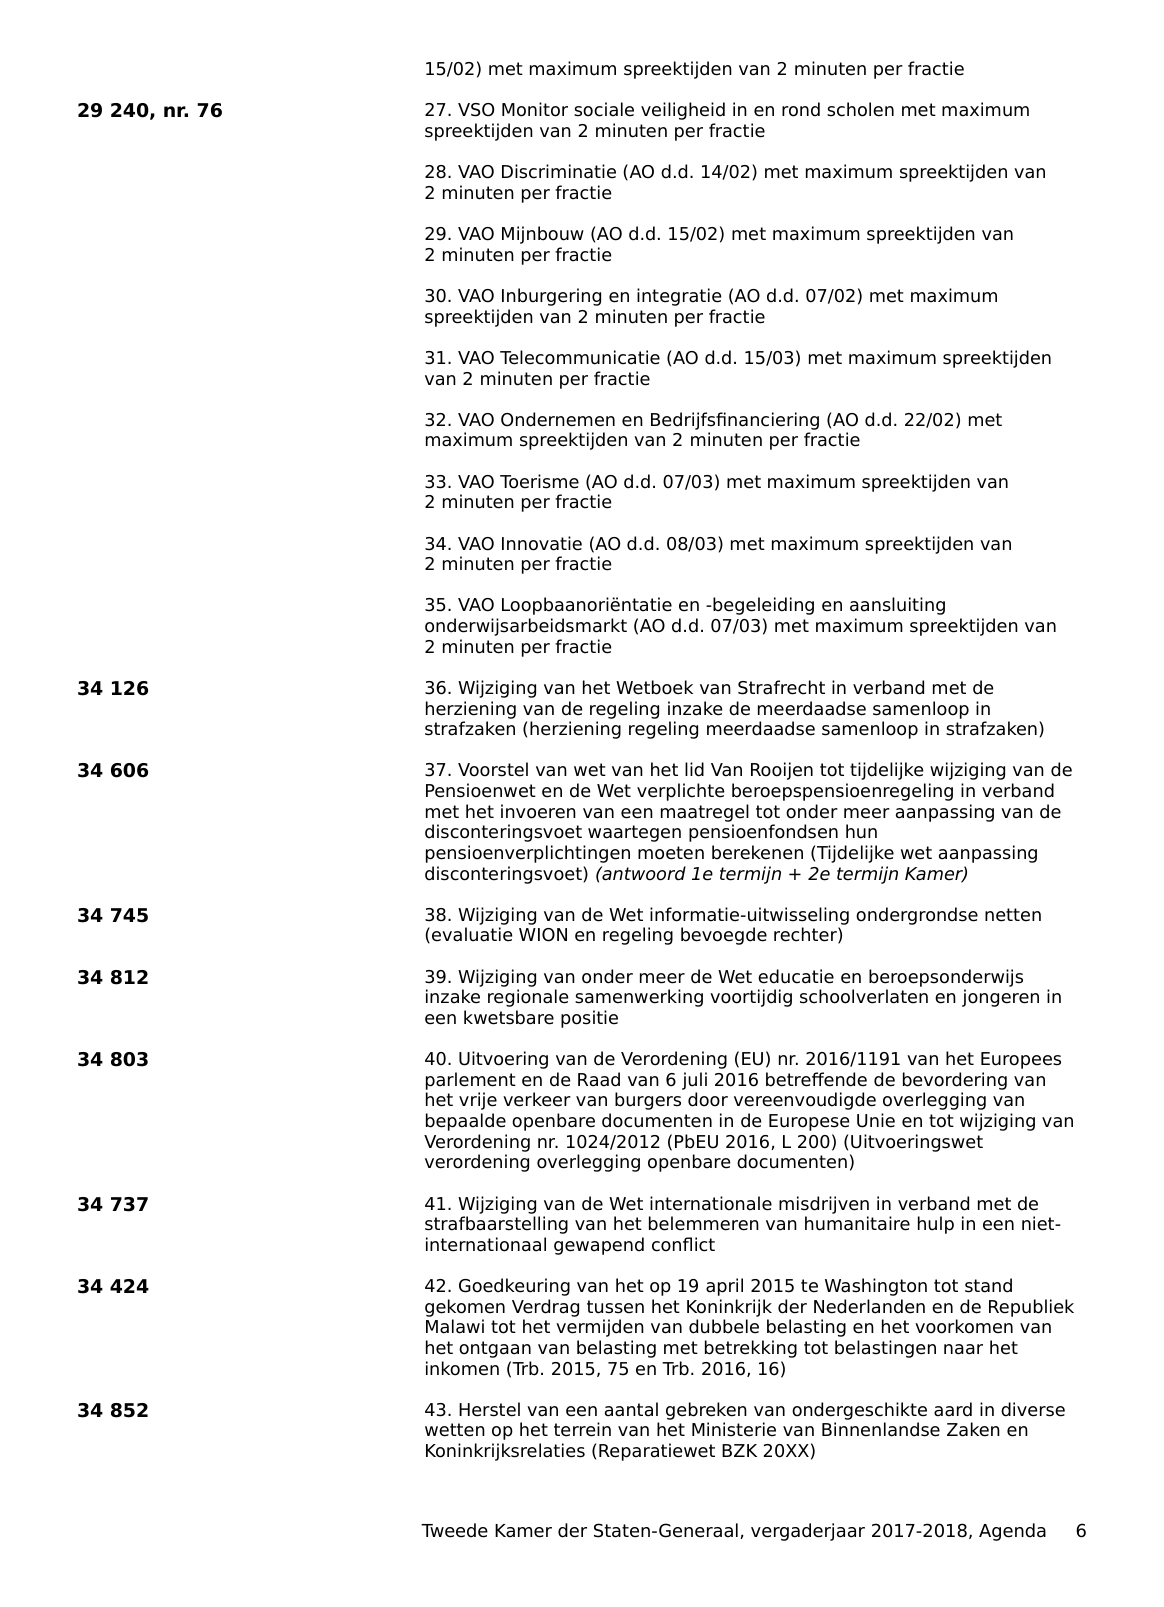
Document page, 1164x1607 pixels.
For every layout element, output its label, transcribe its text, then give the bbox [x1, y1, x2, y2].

table_cell [77, 327, 401, 348]
table_cell [418, 1255, 1087, 1276]
table_cell 35. VAO Loopbaanoriëntatie en -begeleiding en aansluiting onderwijsarbeidsmarkt (AO d.d. 07/03) met maximum spreektijden van 2 minuten per fractie [418, 595, 1087, 657]
table_cell [77, 1379, 401, 1400]
table_cell [77, 142, 401, 162]
table_cell [401, 946, 418, 967]
table_cell 43. Herstel van een aantal gebreken van ondergeschikte aard in diverse wetten op het terrein van het Ministerie van Binnenlandse Zaken en Koninkrijksrelaties (Reparatiewet BZK 20XX) [418, 1400, 1087, 1462]
table_cell [77, 513, 401, 533]
table_cell [401, 1194, 418, 1255]
table_cell [418, 575, 1087, 595]
table_cell 38. Wijziging van de Wet informatie-uitwisseling ondergrondse netten (evaluatie WION en regeling bevoegde rechter) [418, 905, 1087, 946]
table_cell [401, 1049, 418, 1173]
table_cell [77, 410, 401, 451]
table_cell [418, 657, 1087, 678]
table_cell 36. Wijziging van het Wetboek van Strafrecht in verband met de herziening van de regeling inzake de meerdaadse samenloop in strafzaken (herziening regeling meerdaadse samenloop in strafzaken) [418, 678, 1087, 740]
table_cell [401, 142, 418, 162]
table_cell [418, 451, 1087, 472]
table_cell [77, 80, 401, 100]
table_cell [418, 327, 1087, 348]
table_cell [77, 286, 401, 327]
table_cell [401, 162, 418, 203]
table_cell [77, 595, 401, 657]
table_cell [401, 327, 418, 348]
table_cell [401, 348, 418, 389]
table_cell 27. VSO Monitor sociale veiligheid in en rond scholen met maximum spreektijden van 2 minuten per fractie [418, 100, 1087, 142]
table_cell [401, 678, 418, 740]
table_cell [401, 204, 418, 224]
table_cell 33. VAO Toerisme (AO d.d. 07/03) met maximum spreektijden van 2 minuten per fractie [418, 472, 1087, 513]
table_cell 28. VAO Discriminatie (AO d.d. 14/02) met maximum spreektijden van 2 minuten per fractie [418, 162, 1087, 203]
table_cell 34 424 [77, 1276, 401, 1379]
table_cell [77, 204, 401, 224]
table_cell [418, 204, 1087, 224]
table_cell [401, 967, 418, 1028]
table_cell [401, 80, 418, 100]
table_cell 34. VAO Innovatie (AO d.d. 08/03) met maximum spreektijden van 2 minuten per fractie [418, 534, 1087, 575]
table_cell [77, 534, 401, 575]
table_cell [77, 740, 401, 760]
table_cell [401, 1173, 418, 1193]
table_cell 34 812 [77, 967, 401, 1028]
table_cell [77, 884, 401, 905]
table_cell 15/02) met maximum spreektijden van 2 minuten per fractie [418, 59, 1087, 80]
table_cell [77, 162, 401, 203]
table_cell [418, 80, 1087, 100]
table_cell [418, 946, 1087, 967]
table_cell [401, 1400, 418, 1462]
table_cell [401, 389, 418, 410]
table_cell [418, 1173, 1087, 1193]
table_cell [418, 513, 1087, 533]
table_cell [401, 100, 418, 142]
table_cell [401, 905, 418, 946]
table_cell 42. Goedkeuring van het op 19 april 2015 te Washington tot stand gekomen Verdrag tussen het Koninkrijk der Nederlanden en de Republiek Malawi tot het vermijden van dubbele belasting en het voorkomen van het ontgaan van belasting met betrekking tot belastingen naar het inkomen (Trb. 2015, 75 en Trb. 2016, 16) [418, 1276, 1087, 1379]
table_cell [401, 286, 418, 327]
table_cell 34 737 [77, 1194, 401, 1255]
table_cell [77, 224, 401, 265]
table_cell [401, 657, 418, 678]
table_cell 29 240, nr. 76 [77, 100, 401, 142]
table_cell [77, 472, 401, 513]
table_cell [401, 534, 418, 575]
table_cell 32. VAO Ondernemen en Bedrijfsfinanciering (AO d.d. 22/02) met maximum spreektijden van 2 minuten per fractie [418, 410, 1087, 451]
table_cell 34 126 [77, 678, 401, 740]
table_cell [418, 389, 1087, 410]
table_cell [401, 224, 418, 265]
table_cell [77, 575, 401, 595]
table_cell [77, 59, 401, 80]
table_cell 34 803 [77, 1049, 401, 1173]
table_cell [401, 513, 418, 533]
table_cell [77, 1255, 401, 1276]
table_cell 30. VAO Inburgering en integratie (AO d.d. 07/02) met maximum spreektijden van 2 minuten per fractie [418, 286, 1087, 327]
table_cell 34 606 [77, 760, 401, 884]
table_cell [401, 451, 418, 472]
table_cell [401, 884, 418, 905]
table_cell [77, 1029, 401, 1049]
table_cell [401, 1276, 418, 1379]
table_cell [401, 410, 418, 451]
table_cell 39. Wijziging van onder meer de Wet educatie en beroepsonderwijs inzake regionale samenwerking voortijdig schoolverlaten en jongeren in een kwetsbare positie [418, 967, 1087, 1028]
table_cell [401, 760, 418, 884]
table_cell [77, 657, 401, 678]
table_cell 29. VAO Mijnbouw (AO d.d. 15/02) met maximum spreektijden van 2 minuten per fractie [418, 224, 1087, 265]
table_cell [77, 946, 401, 967]
table_cell 34 745 [77, 905, 401, 946]
table_cell 34 852 [77, 1400, 401, 1462]
table_cell [418, 265, 1087, 286]
table_cell [77, 265, 401, 286]
table_cell [401, 265, 418, 286]
table_cell [401, 59, 418, 80]
table_cell [418, 142, 1087, 162]
table_cell [401, 575, 418, 595]
table_cell [418, 1379, 1087, 1400]
table_cell [77, 348, 401, 389]
table_cell [77, 451, 401, 472]
table_cell [401, 1379, 418, 1400]
table_cell [77, 1173, 401, 1193]
table_cell [401, 740, 418, 760]
table_cell 31. VAO Telecommunicatie (AO d.d. 15/03) met maximum spreektijden van 2 minuten per fractie [418, 348, 1087, 389]
table_cell [401, 472, 418, 513]
table_cell 41. Wijziging van de Wet internationale misdrijven in verband met de strafbaarstelling van het belemmeren van humanitaire hulp in een niet-internationaal gewapend conflict [418, 1194, 1087, 1255]
table_cell [418, 1029, 1087, 1049]
table_cell 40. Uitvoering van de Verordening (EU) nr. 2016/1191 van het Europees parlement en de Raad van 6 juli 2016 betreffende de bevordering van het vrije verkeer van burgers door vereenvoudigde overlegging van bepaalde openbare documenten in de Europese Unie en tot wijziging van Verordening nr. 1024/2012 (PbEU 2016, L 200) (Uitvoeringswet verordening overlegging openbare documenten) [418, 1049, 1087, 1173]
table_cell 37. Voorstel van wet van het lid Van Rooijen tot tijdelijke wijziging van de Pensioenwet en de Wet verplichte beroepspensioenregeling in verband met het invoeren van een maatregel tot onder meer aanpassing van de disconteringsvoet waartegen pensioenfondsen hun pensioenverplichtingen moeten berekenen (Tijdelijke wet aanpassing disconteringsvoet) (antwoord 1e termijn + 2e termijn Kamer) [418, 760, 1087, 884]
table_cell [401, 1029, 418, 1049]
table_cell [401, 1255, 418, 1276]
table_cell [401, 595, 418, 657]
table_cell [418, 740, 1087, 760]
table_cell [77, 389, 401, 410]
table_cell [418, 884, 1087, 905]
